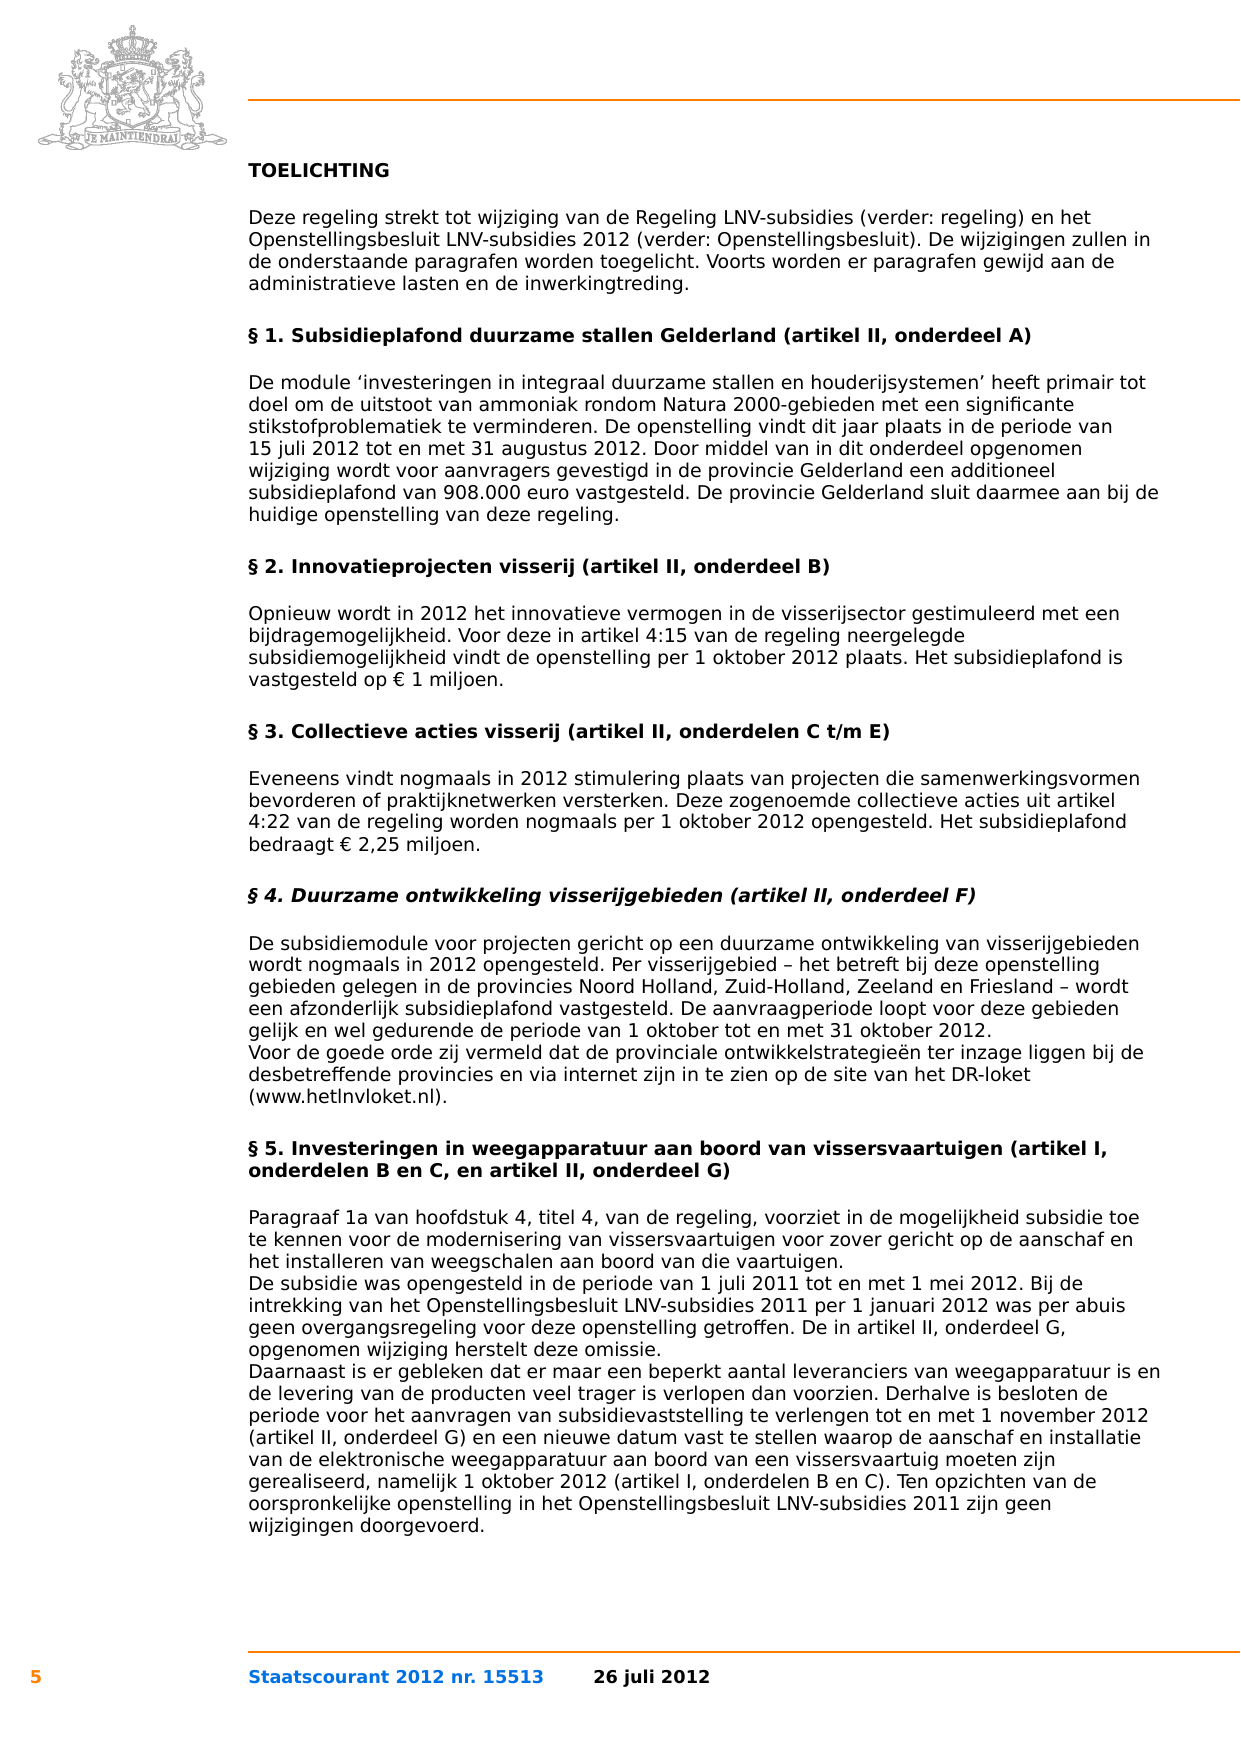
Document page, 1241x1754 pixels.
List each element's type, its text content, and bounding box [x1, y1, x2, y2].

text Voor de goede orde zij vermeld dat de provinciale ontwikkelstrategieën ter inzage liggen bij de desbetreffende provincies en via internet zijn in te zien op de site van het DR-loket (www.hetlnvloket.nl). [248, 1042, 1163, 1108]
text De subsidie was opengesteld in de periode van 1 juli 2011 tot en met 1 mei 2012. Bij de intrekking van het Openstellingsbesluit LNV-subsidies 2011 per 1 januari 2012 was per abuis geen overgangsregeling voor deze openstelling getroffen. De in artikel II, onderdeel G, opgenomen wijziging herstelt deze omissie. [248, 1273, 1163, 1361]
subtitle § 4. Duurzame ontwikkeling visserijgebieden (artikel II, onderdeel F) [248, 885, 1163, 907]
picture [38, 25, 227, 150]
text De module ‘investeringen in integraal duurzame stallen en houderijsystemen’ heeft primair tot doel om de uitstoot van ammoniak rondom Natura 2000-gebieden met een significante stikstofproblematiek te verminderen. De openstelling vindt dit jaar plaats in de periode van 15 juli 2012 tot en met 31 augustus 2012. Door middel van in dit onderdeel opgenomen wijziging wordt voor aanvragers gevestigd in de provincie Gelderland een additioneel subsidieplafond van 908.000 euro vastgesteld. De provincie Gelderland sluit daarmee aan bij de huidige openstelling van deze regeling. [248, 372, 1163, 526]
text Deze regeling strekt tot wijziging van de Regeling LNV-subsidies (verder: regeling) en het Openstellingsbesluit LNV-subsidies 2012 (verder: Openstellingsbesluit). De wijzigingen zullen in de onderstaande paragrafen worden toegelicht. Voorts worden er paragrafen gewijd aan de administratieve lasten en de inwerkingtreding. [248, 207, 1163, 295]
subtitle § 2. Innovatieprojecten visserij (artikel II, onderdeel B) [248, 556, 1163, 578]
text Eveneens vindt nogmaals in 2012 stimulering plaats van projecten die samenwerkingsvormen bevorderen of praktijknetwerken versterken. Deze zogenoemde collectieve acties uit artikel 4:22 van de regeling worden nogmaals per 1 oktober 2012 opengesteld. Het subsidieplafond bedraagt € 2,25 miljoen. [248, 767, 1163, 855]
text Paragraaf 1a van hoofdstuk 4, titel 4, van de regeling, voorziet in de mogelijkheid subsidie toe te kennen voor de modernisering van vissersvaartuigen voor zover gericht op de aanschaf en het installeren van weegschalen aan boord van die vaartuigen. [248, 1207, 1163, 1273]
text Opnieuw wordt in 2012 het innovatieve vermogen in de visserijsector gestimuleerd met een bijdragemogelijkheid. Voor deze in artikel 4:15 van de regeling neergelegde subsidiemogelijkheid vindt de openstelling per 1 oktober 2012 plaats. Het subsidieplafond is vastgesteld op € 1 miljoen. [248, 603, 1163, 691]
subtitle § 5. Investeringen in weegapparatuur aan boord van vissersvaartuigen (artikel I, onderdelen B en C, en artikel II, onderdeel G) [248, 1138, 1163, 1182]
text De subsidiemodule voor projecten gericht op een duurzame ontwikkeling van visserijgebieden wordt nogmaals in 2012 opengesteld. Per visserijgebied – het betreft bij deze openstelling gebieden gelegen in de provincies Noord Holland, Zuid-Holland, Zeeland en Friesland – wordt een afzonderlijk subsidieplafond vastgesteld. De aanvraagperiode loopt voor deze gebieden gelijk en wel gedurende de periode van 1 oktober tot en met 31 oktober 2012. [248, 932, 1163, 1042]
subtitle TOELICHTING [248, 160, 1163, 182]
subtitle § 1. Subsidieplafond duurzame stallen Gelderland (artikel II, onderdeel A) [248, 325, 1163, 347]
text Daarnaast is er gebleken dat er maar een beperkt aantal leveranciers van weegapparatuur is en de levering van de producten veel trager is verlopen dan voorzien. Derhalve is besloten de periode voor het aanvragen van subsidievaststelling te verlengen tot en met 1 november 2012 (artikel II, onderdeel G) en een nieuwe datum vast te stellen waarop de aanschaf en installatie van de elektronische weegapparatuur aan boord van een vissersvaartuig moeten zijn gerealiseerd, namelijk 1 oktober 2012 (artikel I, onderdelen B en C). Ten opzichten van de oorspronkelijke openstelling in het Openstellingsbesluit LNV-subsidies 2011 zijn geen wijzigingen doorgevoerd. [248, 1361, 1163, 1537]
subtitle § 3. Collectieve acties visserij (artikel II, onderdelen C t/m E) [248, 721, 1163, 742]
